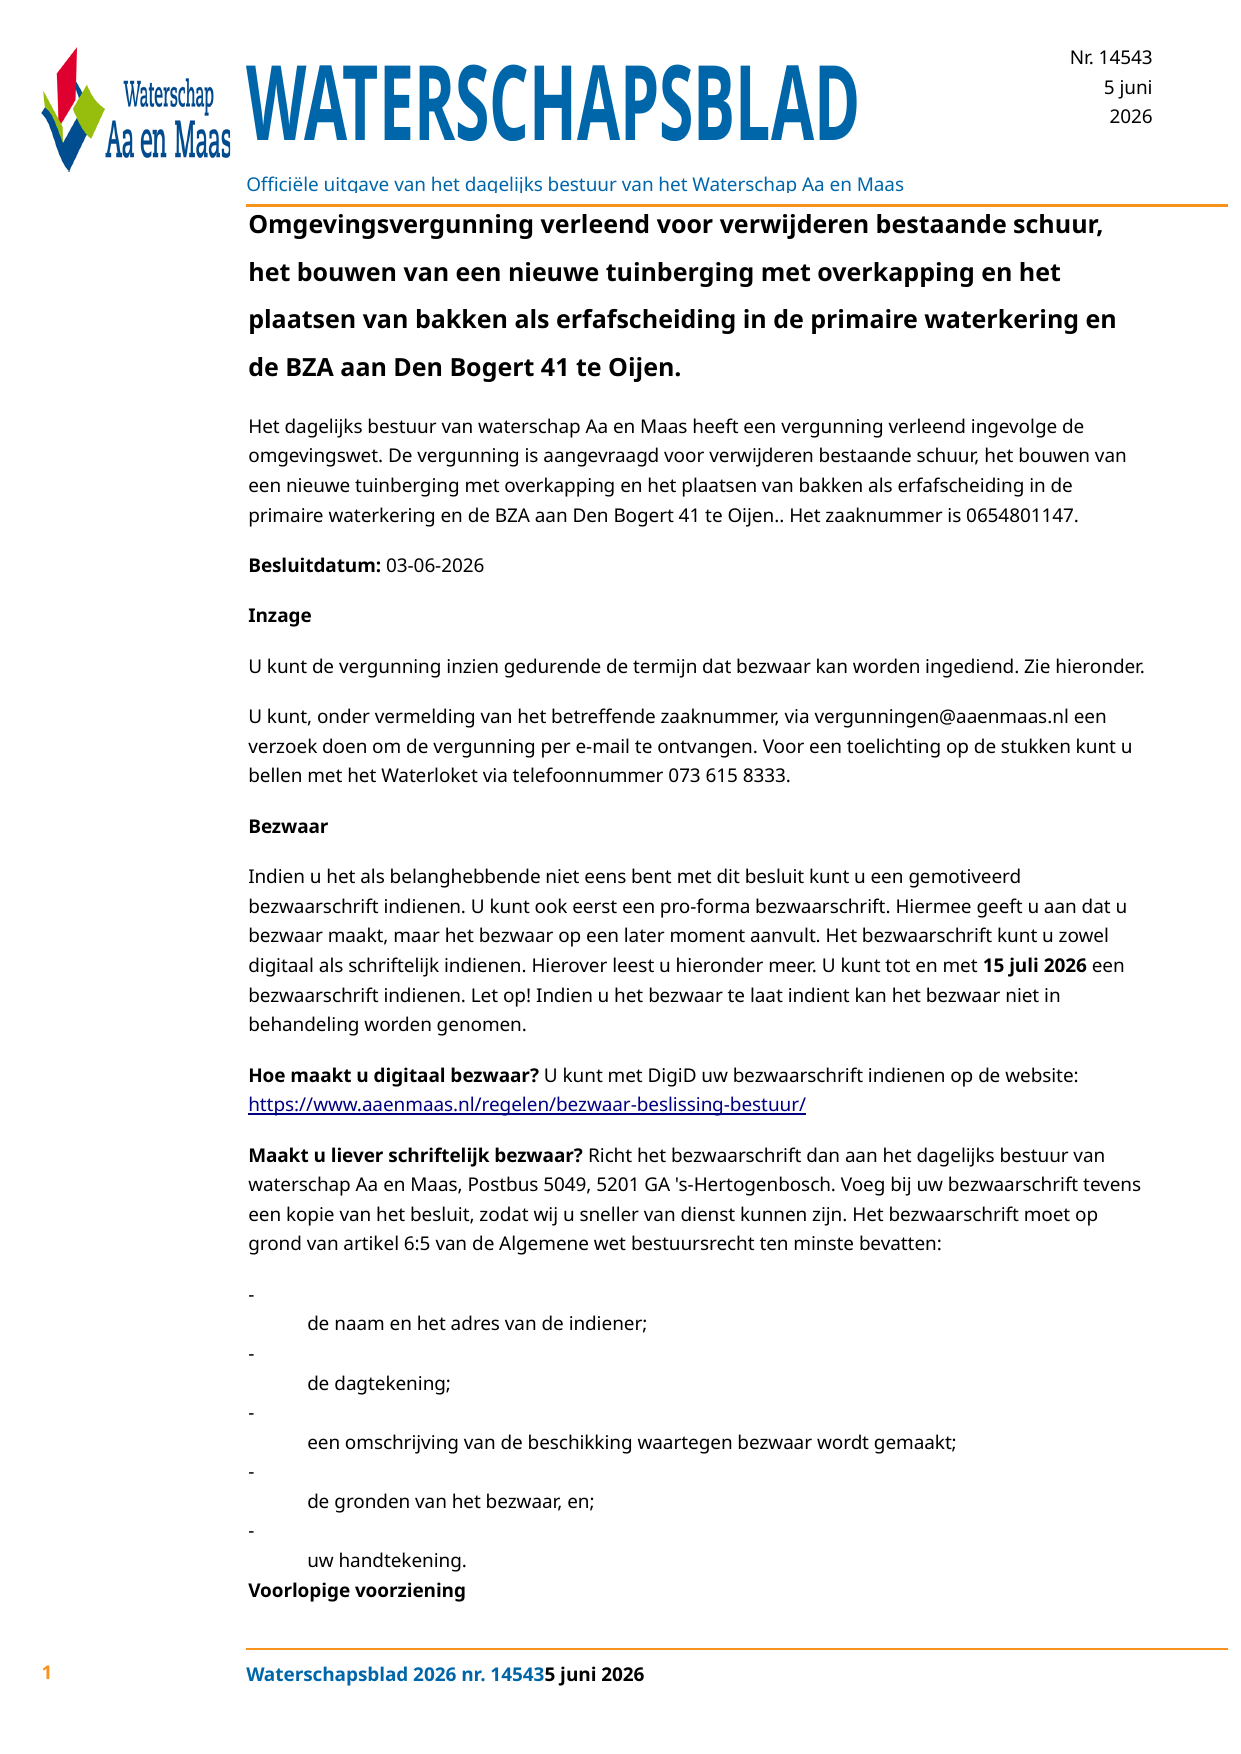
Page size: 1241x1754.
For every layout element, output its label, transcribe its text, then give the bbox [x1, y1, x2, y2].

text U kunt, onder vermelding van het betreffende zaaknummer, via vergunningen@aaenmaas.nl een verzoek doen om de vergunning per e-mail te ontvangen. Voor een toelichting op de stukken kunt u bellen met het Waterloket via telefoonnummer 073 615 8333. [248, 703, 1152, 788]
text Hoe maakt u digitaal bezwaar? U kunt met DigiD uw bezwaarschrift indienen op de website: https://www.aaenmaas.nl/regelen/bezwaar-beslissing-bestuur/ [248, 1062, 1152, 1117]
text Besluitdatum: 03-06-2026 [248, 552, 1152, 578]
text Het dagelijks bestuur van waterschap Aa en Maas heeft een vergunning verleend ingevolge de omgevingswet. De vergunning is aangevraagd voor verwijderen bestaande schuur, het bouwen van een nieuwe tuinberging met overkapping en het plaatsen van bakken als erfafscheiding in de primaire waterkering en de BZA aan Den Bogert 41 te Oijen.. Het zaaknummer is 0654801147. [248, 413, 1152, 528]
list de dagtekening; [248, 1370, 1152, 1396]
text Bezwaar [248, 813, 1152, 839]
text Omgevingsvergunning verleend voor verwijderen bestaande schuur, het bouwen van een nieuwe tuinberging met overkapping en het plaatsen van bakken als erfafscheiding in de primaire waterkering en de BZA aan Den Bogert 41 te Oijen. [248, 207, 1152, 384]
text Voorlopige voorziening [248, 1577, 1152, 1603]
text Inzage [248, 603, 1152, 628]
list de naam en het adres van de indiener; [248, 1311, 1152, 1336]
list uw handtekening. [248, 1547, 1152, 1573]
text Indien u het als belanghebbende niet eens bent met dit besluit kunt u een gemotiveerd bezwaarschrift indienen. U kunt ook eerst een pro-forma bezwaarschrift. Hiermee geeft u aan dat u bezwaar maakt, maar het bezwaar op een later moment aanvult. Het bezwaarschrift kunt u zowel digitaal als schriftelijk indienen. Hierover leest u hieronder meer. U kunt tot en met 15 juli 2026 een bezwaarschrift indienen. Let op! Indien u het bezwaar te laat indient kan het bezwaar niet in behandeling worden genomen. [248, 863, 1152, 1037]
text Maakt u liever schriftelijk bezwaar? Richt het bezwaarschrift dan aan het dagelijks bestuur van waterschap Aa en Maas, Postbus 5049, 5201 GA 's-Hertogenbosch. Voeg bij uw bezwaarschrift tevens een kopie van het besluit, zodat wij u sneller van dienst kunnen zijn. Het bezwaarschrift moet op grond van artikel 6:5 van de Algemene wet bestuursrecht ten minste bevatten: [248, 1142, 1152, 1256]
list een omschrijving van de beschikking waartegen bezwaar wordt gemaakt; [248, 1429, 1152, 1455]
list de gronden van het bezwaar, en; [248, 1488, 1152, 1514]
picture [41, 47, 231, 172]
text U kunt de vergunning inzien gedurende de termijn dat bezwaar kan worden ingediend. Zie hieronder. [248, 653, 1152, 679]
